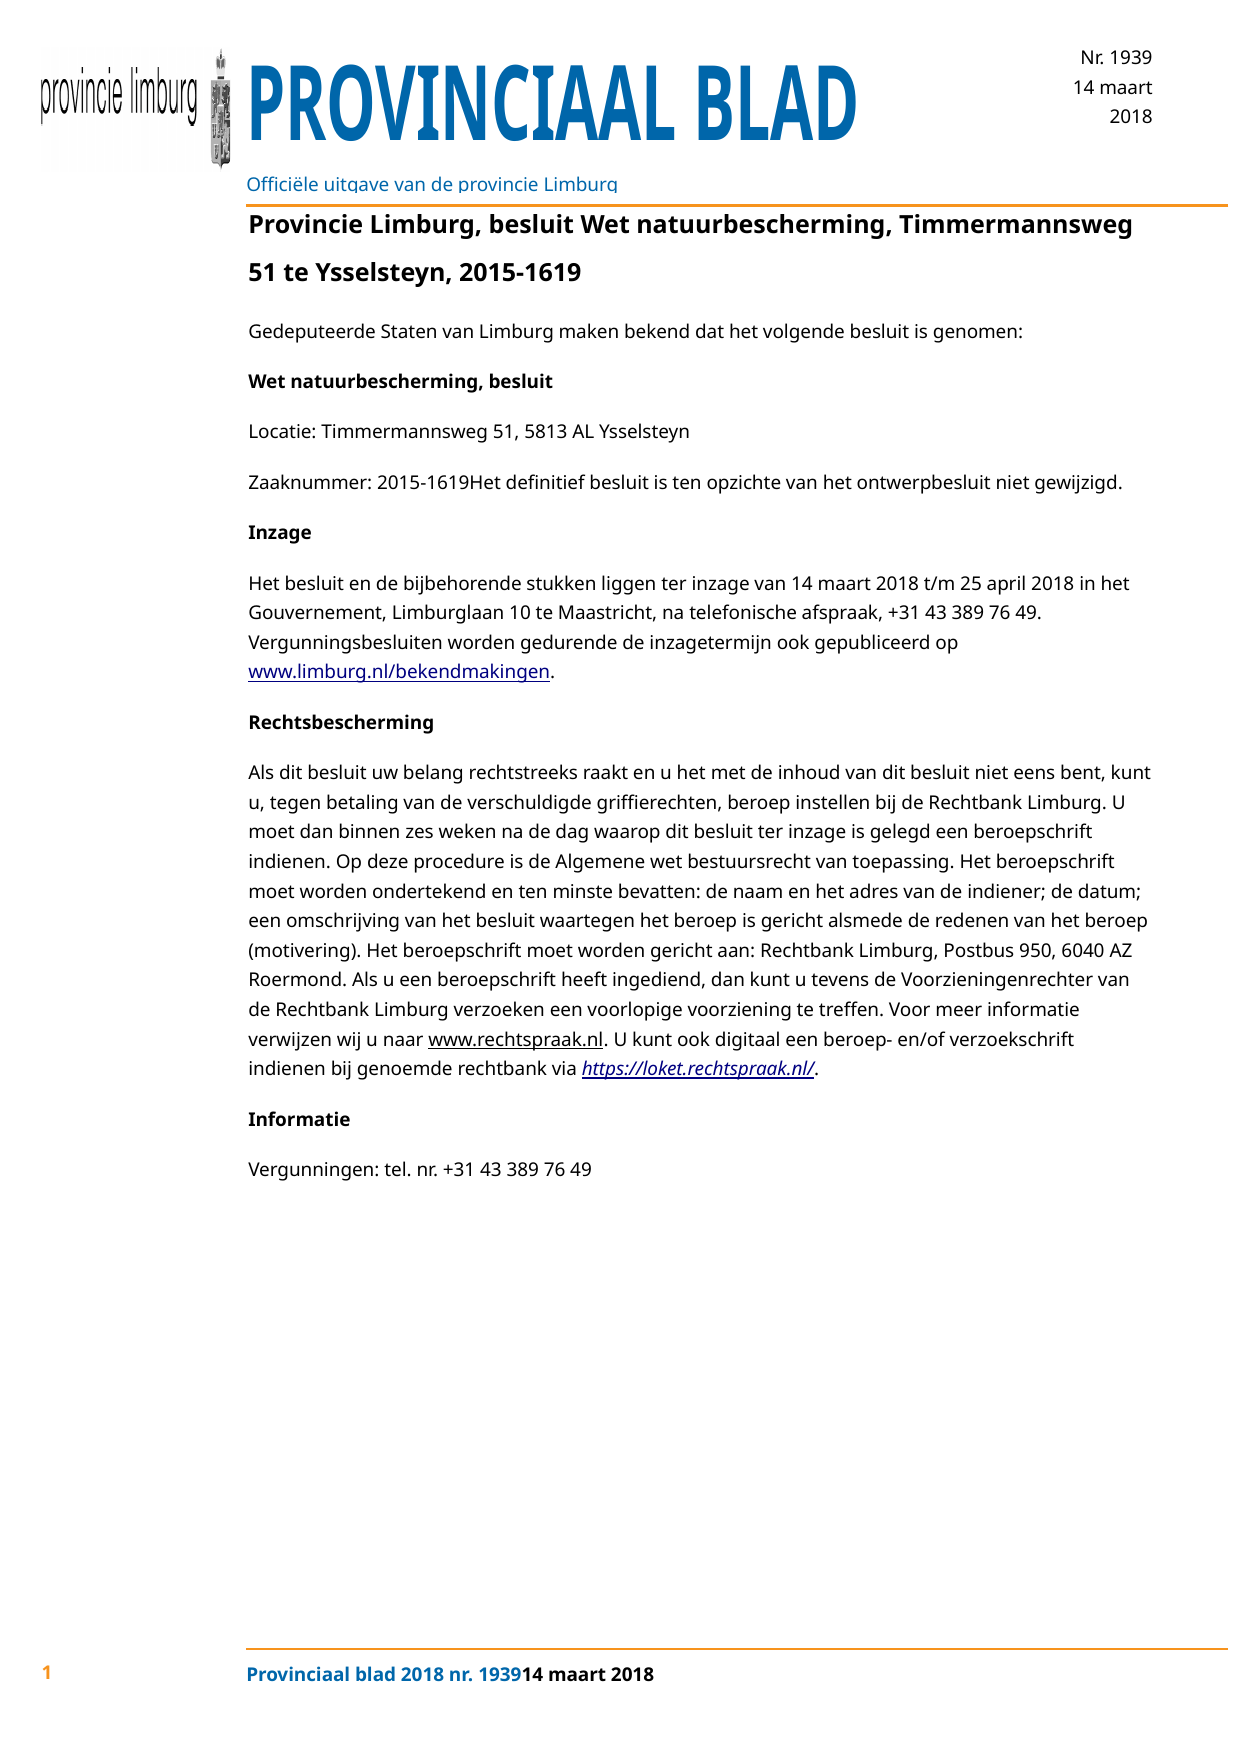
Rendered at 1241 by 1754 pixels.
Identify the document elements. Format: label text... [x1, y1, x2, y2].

text Als dit besluit uw belang rechtstreeks raakt en u het met de inhoud van dit besluit niet eens bent, kunt u, tegen betaling van de verschuldigde griffierechten, beroep instellen bij de Rechtbank Limburg. U moet dan binnen zes weken na de dag waarop dit besluit ter inzage is gelegd een beroepschrift indienen. Op deze procedure is de Algemene wet bestuursrecht van toepassing. Het beroepschrift moet worden ondertekend en ten minste bevatten: de naam en het adres van de indiener; de datum; een omschrijving van het besluit waartegen het beroep is gericht alsmede de redenen van het beroep (motivering). Het beroepschrift moet worden gericht aan: Rechtbank Limburg, Postbus 950, 6040 AZ Roermond. Als u een beroepschrift heeft ingediend, dan kunt u tevens de Voorzieningenrechter van de Rechtbank Limburg verzoeken een voorlopige voorziening te treffen. Voor meer informatie verwijzen wij u naar www.rechtspraak.nl. U kunt ook digitaal een beroep- en/of verzoekschrift indienen bij genoemde rechtbank via https://loket.rechtspraak.nl/. [248, 759, 1152, 1081]
picture [41, 47, 231, 172]
text Vergunningen: tel. nr. +31 43 389 76 49 [248, 1156, 1152, 1182]
text Locatie: Timmermannsweg 51, 5813 AL Ysselsteyn [248, 419, 1152, 444]
text Wet natuurbescherming, besluit [248, 368, 1152, 394]
text Inzage [248, 519, 1152, 545]
text Informatie [248, 1106, 1152, 1132]
text Rechtsbescherming [248, 709, 1152, 735]
text Gedeputeerde Staten van Limburg maken bekend dat het volgende besluit is genomen: [248, 318, 1152, 344]
text Zaaknummer: 2015-1619Het definitief besluit is ten opzichte van het ontwerpbesluit niet gewijzigd. [248, 469, 1152, 495]
text Provincie Limburg, besluit Wet natuurbescherming, Timmermannsweg 51 te Ysselsteyn, 2015-1619 [248, 207, 1152, 288]
text Het besluit en de bijbehorende stukken liggen ter inzage van 14 maart 2018 t/m 25 april 2018 in het Gouvernement, Limburglaan 10 te Maastricht, na telefonische afspraak, +31 43 389 76 49. Vergunningsbesluiten worden gedurende de inzagetermijn ook gepubliceerd op www.limburg.nl/bekendmakingen. [248, 570, 1152, 684]
